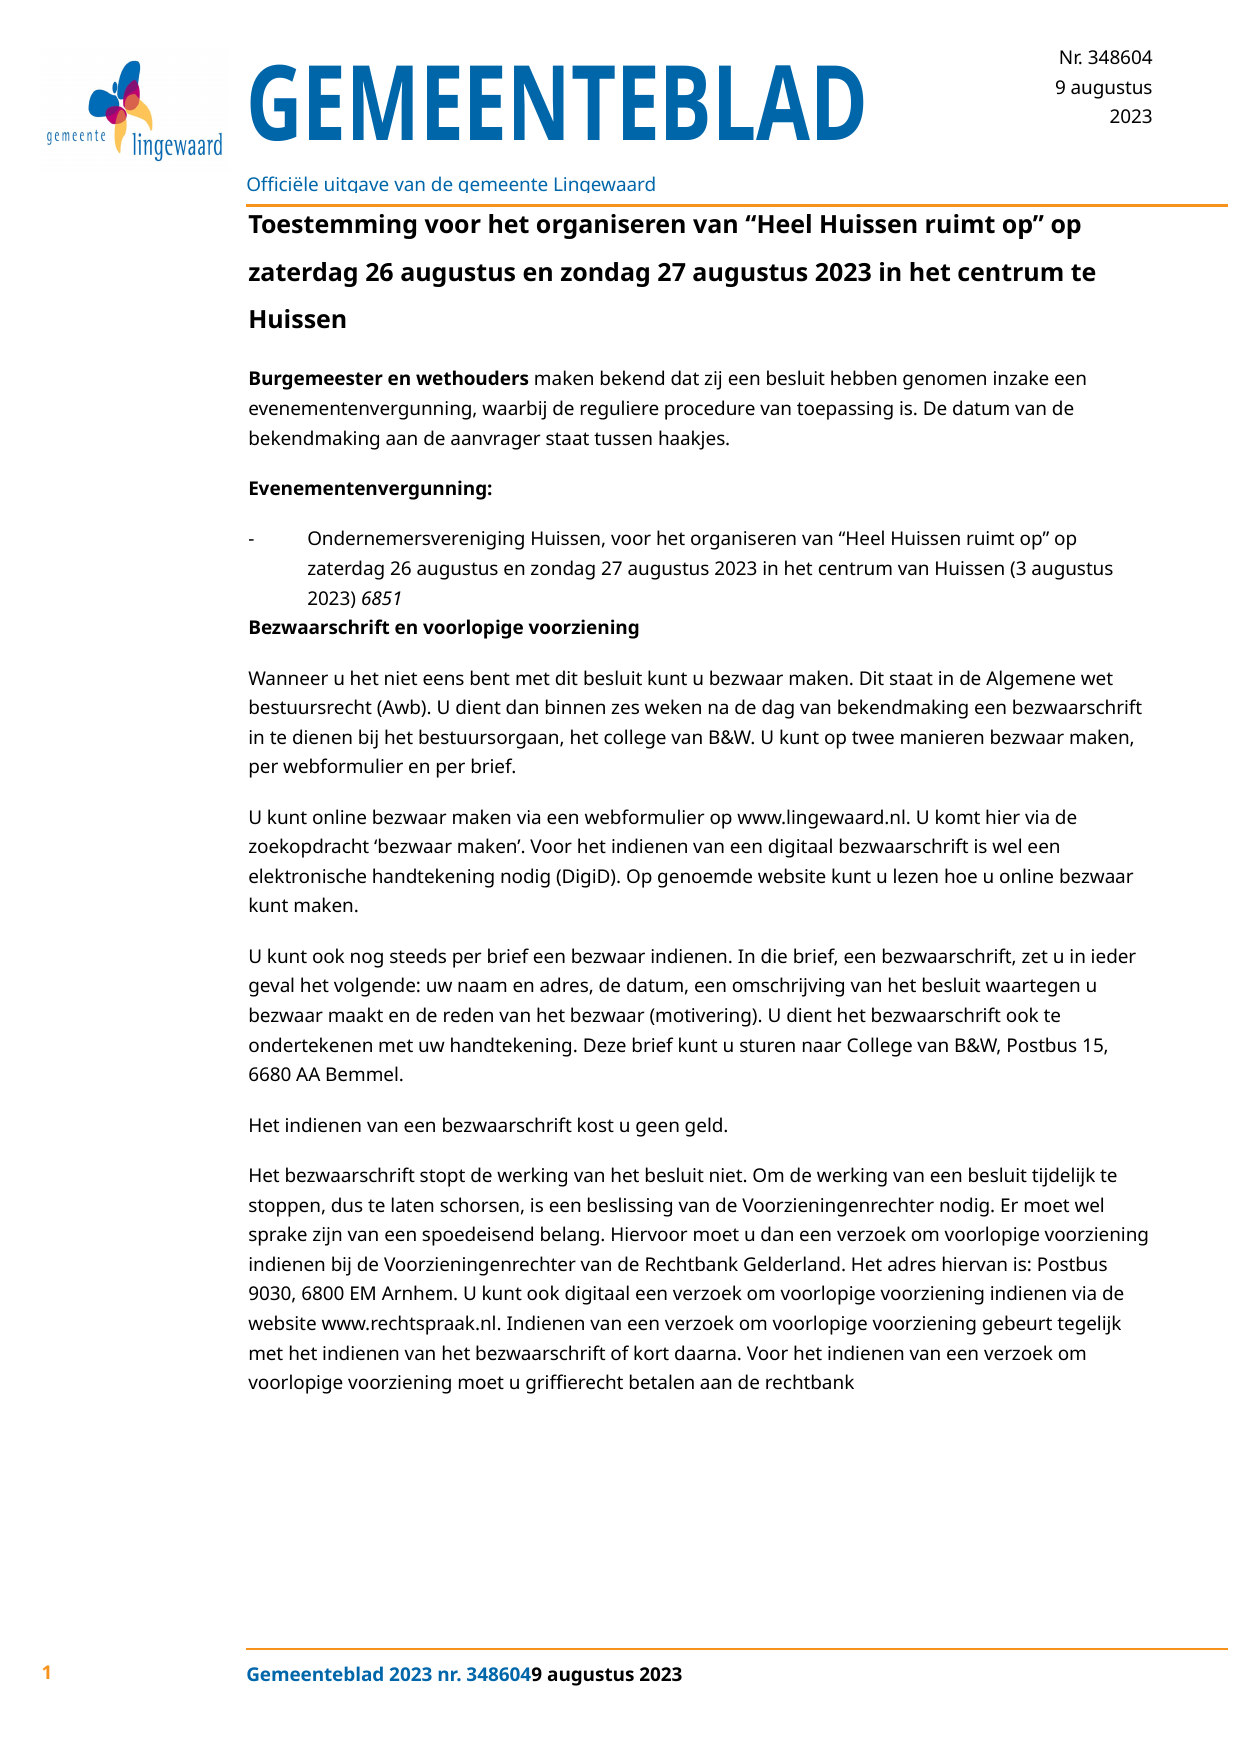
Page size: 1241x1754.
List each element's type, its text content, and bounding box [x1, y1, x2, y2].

text U kunt online bezwaar maken via een webformulier op www.lingewaard.nl. U komt hier via de zoekopdracht ‘bezwaar maken’. Voor het indienen van een digitaal bezwaarschrift is wel een elektronische handtekening nodig (DigiD). Op genoemde website kunt u lezen hoe u online bezwaar kunt maken. [248, 804, 1152, 918]
text Burgemeester en wethouders maken bekend dat zij een besluit hebben genomen inzake een evenementenvergunning, waarbij de reguliere procedure van toepassing is. De datum van de bekendmaking aan de aanvrager staat tussen haakjes. [248, 366, 1152, 450]
text Evenementenvergunning: [248, 475, 1152, 501]
picture [41, 47, 231, 172]
text Wanneer u het niet eens bent met dit besluit kunt u bezwaar maken. Dit staat in de Algemene wet bestuursrecht (Awb). U dient dan binnen zes weken na de dag van bekendmaking een bezwaarschrift in te dienen bij het bestuursorgaan, het college van B&W. U kunt op twee manieren bezwaar maken, per webformulier en per brief. [248, 665, 1152, 779]
text Toestemming voor het organiseren van “Heel Huissen ruimt op” op zaterdag 26 augustus en zondag 27 augustus 2023 in het centrum te Huissen [248, 207, 1152, 336]
text Het bezwaarschrift stopt de werking van het besluit niet. Om de werking van een besluit tijdelijk te stoppen, dus te laten schorsen, is een beslissing van de Voorzieningenrechter nodig. Er moet wel sprake zijn van een spoedeisend belang. Hiervoor moet u dan een verzoek om voorlopige voorziening indienen bij de Voorzieningenrechter van de Rechtbank Gelderland. Het adres hiervan is: Postbus 9030, 6800 EM Arnhem. U kunt ook digitaal een verzoek om voorlopige voorziening indienen via de website www.rechtspraak.nl. Indienen van een verzoek om voorlopige voorziening gebeurt tegelijk met het indienen van het bezwaarschrift of kort daarna. Voor het indienen van een verzoek om voorlopige voorziening moet u griffierecht betalen aan de rechtbank [248, 1162, 1152, 1395]
text Het indienen van een bezwaarschrift kost u geen geld. [248, 1112, 1152, 1137]
text U kunt ook nog steeds per brief een bezwaar indienen. In die brief, een bezwaarschrift, zet u in ieder geval het volgende: uw naam en adres, de datum, een omschrijving van het besluit waartegen u bezwaar maakt en de reden van het bezwaar (motivering). U dient het bezwaarschrift ook te ondertekenen met uw handtekening. Deze brief kunt u sturen naar College van B&W, Postbus 15, 6680 AA Bemmel. [248, 943, 1152, 1087]
text Bezwaarschrift en voorlopige voorziening [248, 614, 1152, 640]
list Ondernemersvereniging Huissen, voor het organiseren van “Heel Huissen ruimt op” op zaterdag 26 augustus en zondag 27 augustus 2023 in het centrum van Huissen (3 augustus 2023) 6851 [248, 526, 1152, 610]
